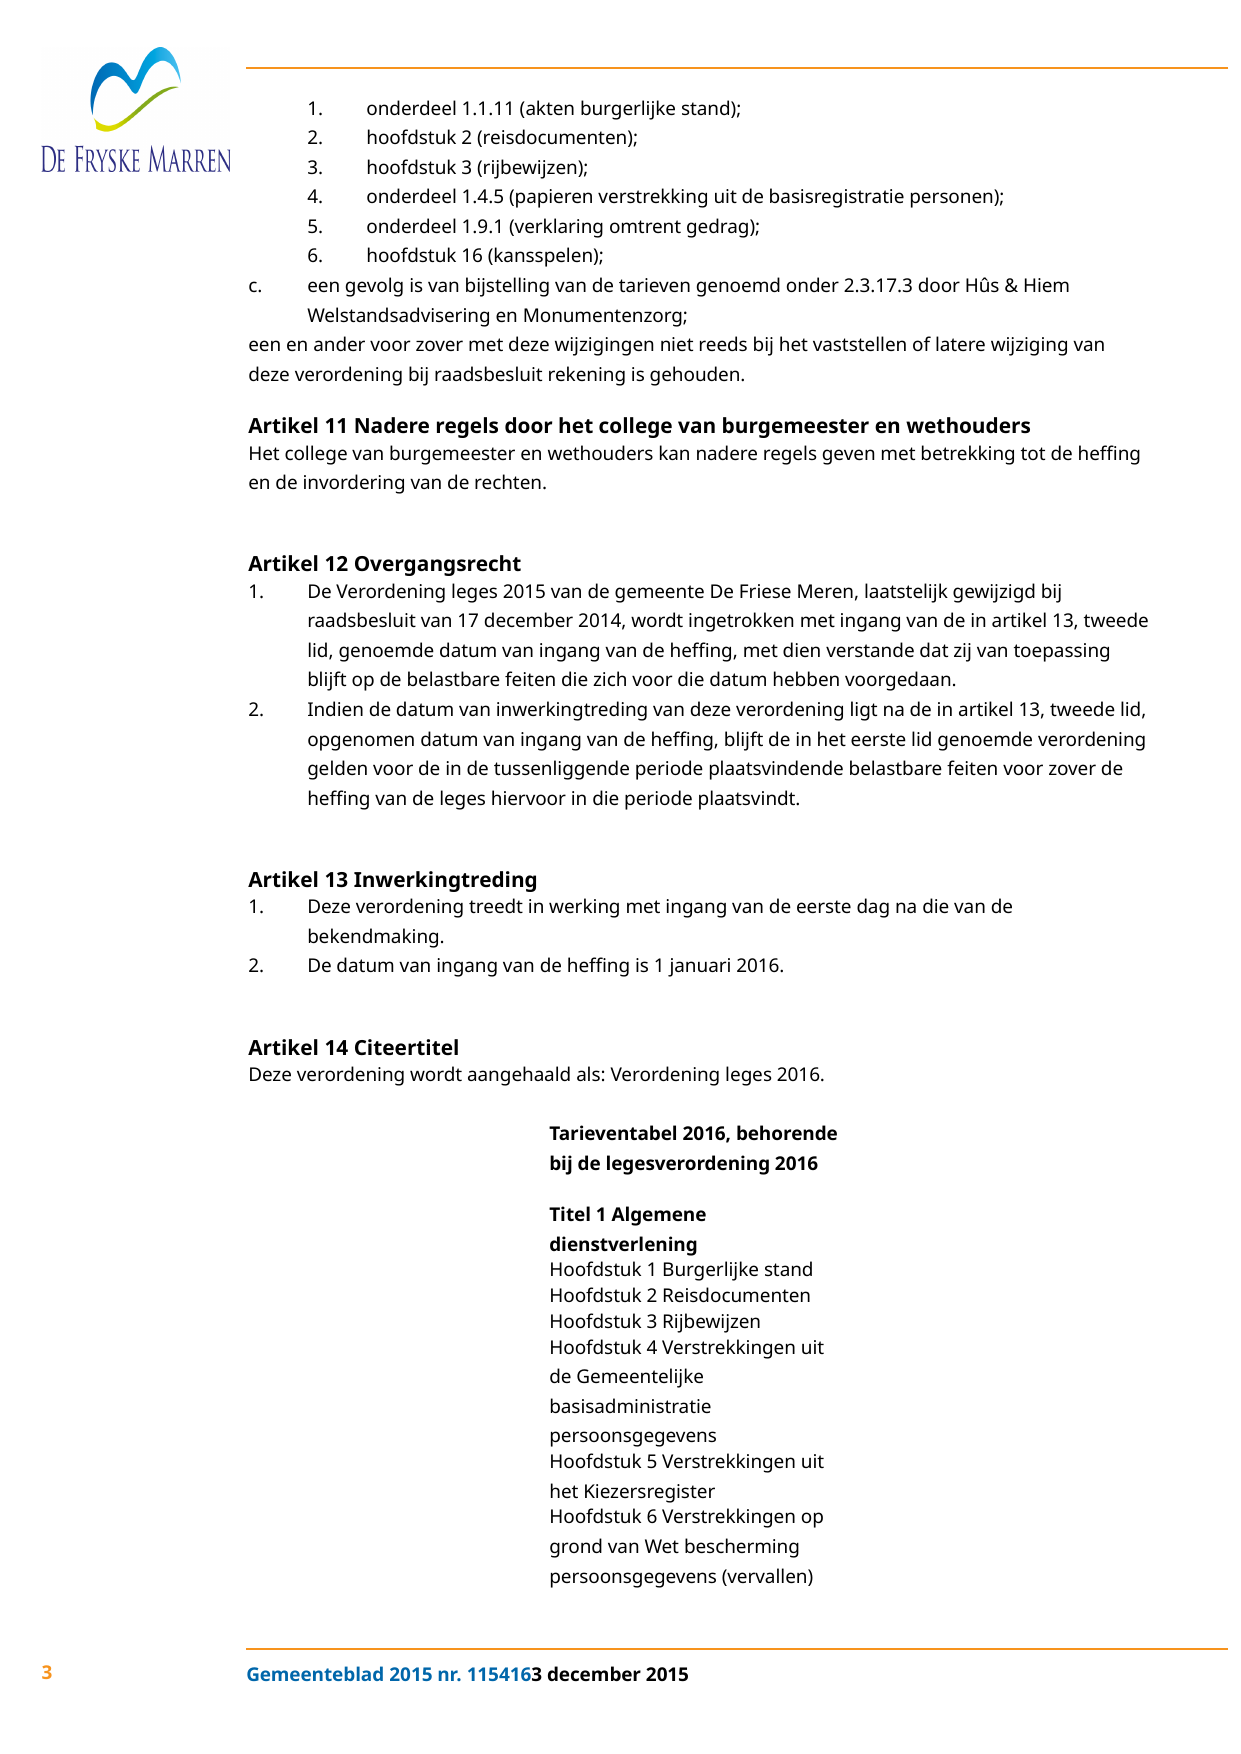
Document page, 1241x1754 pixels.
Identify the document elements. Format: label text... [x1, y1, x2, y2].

table_cell [850, 1504, 1152, 1588]
table_cell [850, 1201, 1152, 1257]
list hoofdstuk 3 (rijbewijzen); [307, 154, 1152, 180]
table_cell Hoofdstuk 1 Burgerlijke stand [549, 1257, 850, 1282]
table_cell Titel 1 Algemene dienstverlening [549, 1201, 850, 1257]
list onderdeel 1.9.1 (verklaring omtrent gedrag); [307, 213, 1152, 239]
table_header Tarieventabel 2016, behorende bij de legesverordening 2016 [549, 1120, 850, 1176]
list hoofdstuk 2 (reisdocumenten); [307, 124, 1152, 150]
list onderdeel 1.4.5 (papieren verstrekking uit de basisregistratie personen); [307, 183, 1152, 209]
table_header [850, 1120, 1152, 1176]
list onderdeel 1.1.11 (akten burgerlijke stand); [307, 95, 1152, 121]
table_cell [248, 1448, 549, 1504]
text Artikel 12 Overgangsrecht [248, 549, 1152, 578]
table_header [248, 1120, 549, 1176]
table_cell [248, 1504, 549, 1588]
table_cell [850, 1257, 1152, 1282]
table_cell [850, 1283, 1152, 1308]
list Deze verordening treedt in werking met ingang van de eerste dag na die van de bekendmaking. [248, 893, 1152, 949]
list Indien de datum van inwerkingtreding van deze verordening ligt na de in artikel 13, tweede lid, opgenomen datum van ingang van de heffing, blijft de in het eerste lid genoemde verordening gelden voor de in de tussenliggende periode plaatsvindende belastbare feiten voor zover de heffing van de leges hiervoor in die periode plaatsvindt. [248, 696, 1152, 811]
table_cell [248, 1334, 549, 1448]
list een gevolg is van bijstelling van de tarieven genoemd onder 2.3.17.3 door Hûs & Hiem Welstandsadvisering en Monumentenzorg; [248, 272, 1152, 328]
text Artikel 14 Citeertitel [248, 1033, 1152, 1061]
list hoofdstuk 16 (kansspelen); [307, 243, 1152, 268]
text Artikel 11 Nadere regels door het college van burgemeester en wethouders [248, 411, 1152, 440]
table_cell [850, 1176, 1152, 1201]
text Het college van burgemeester en wethouders kan nadere regels geven met betrekking tot de heffing en de invordering van de rechten. [248, 440, 1152, 495]
table_cell [850, 1448, 1152, 1504]
text een en ander voor zover met deze wijzigingen niet reeds bij het vaststellen of latere wijziging van deze verordening bij raadsbesluit rekening is gehouden. [248, 331, 1152, 387]
list De datum van ingang van de heffing is 1 januari 2016. [248, 953, 1152, 978]
table_cell Hoofdstuk 2 Reisdocumenten [549, 1283, 850, 1308]
table_cell [850, 1308, 1152, 1334]
table_cell [549, 1176, 850, 1201]
table_cell Hoofdstuk 4 Verstrekkingen uit de Gemeentelijke basisadministratie persoonsgegevens [549, 1334, 850, 1448]
table_cell [248, 1257, 549, 1282]
picture [41, 47, 231, 172]
table_cell [850, 1334, 1152, 1448]
table_cell [248, 1308, 549, 1334]
text Deze verordening wordt aangehaald als: Verordening leges 2016. [248, 1061, 1152, 1087]
table_cell [248, 1176, 549, 1201]
table_cell Hoofdstuk 6 Verstrekkingen op grond van Wet bescherming persoonsgegevens (vervallen) [549, 1504, 850, 1588]
table_cell Hoofdstuk 3 Rijbewijzen [549, 1308, 850, 1334]
table_cell Hoofdstuk 5 Verstrekkingen uit het Kiezersregister [549, 1448, 850, 1504]
text Artikel 13 Inwerkingtreding [248, 865, 1152, 893]
list De Verordening leges 2015 van de gemeente De Friese Meren, laatstelijk gewijzigd bij raadsbesluit van 17 december 2014, wordt ingetrokken met ingang van de in artikel 13, tweede lid, genoemde datum van ingang van de heffing, met dien verstande dat zij van toepassing blijft op de belastbare feiten die zich voor die datum hebben voorgedaan. [248, 578, 1152, 692]
table_cell [248, 1283, 549, 1308]
table_cell [248, 1201, 549, 1257]
